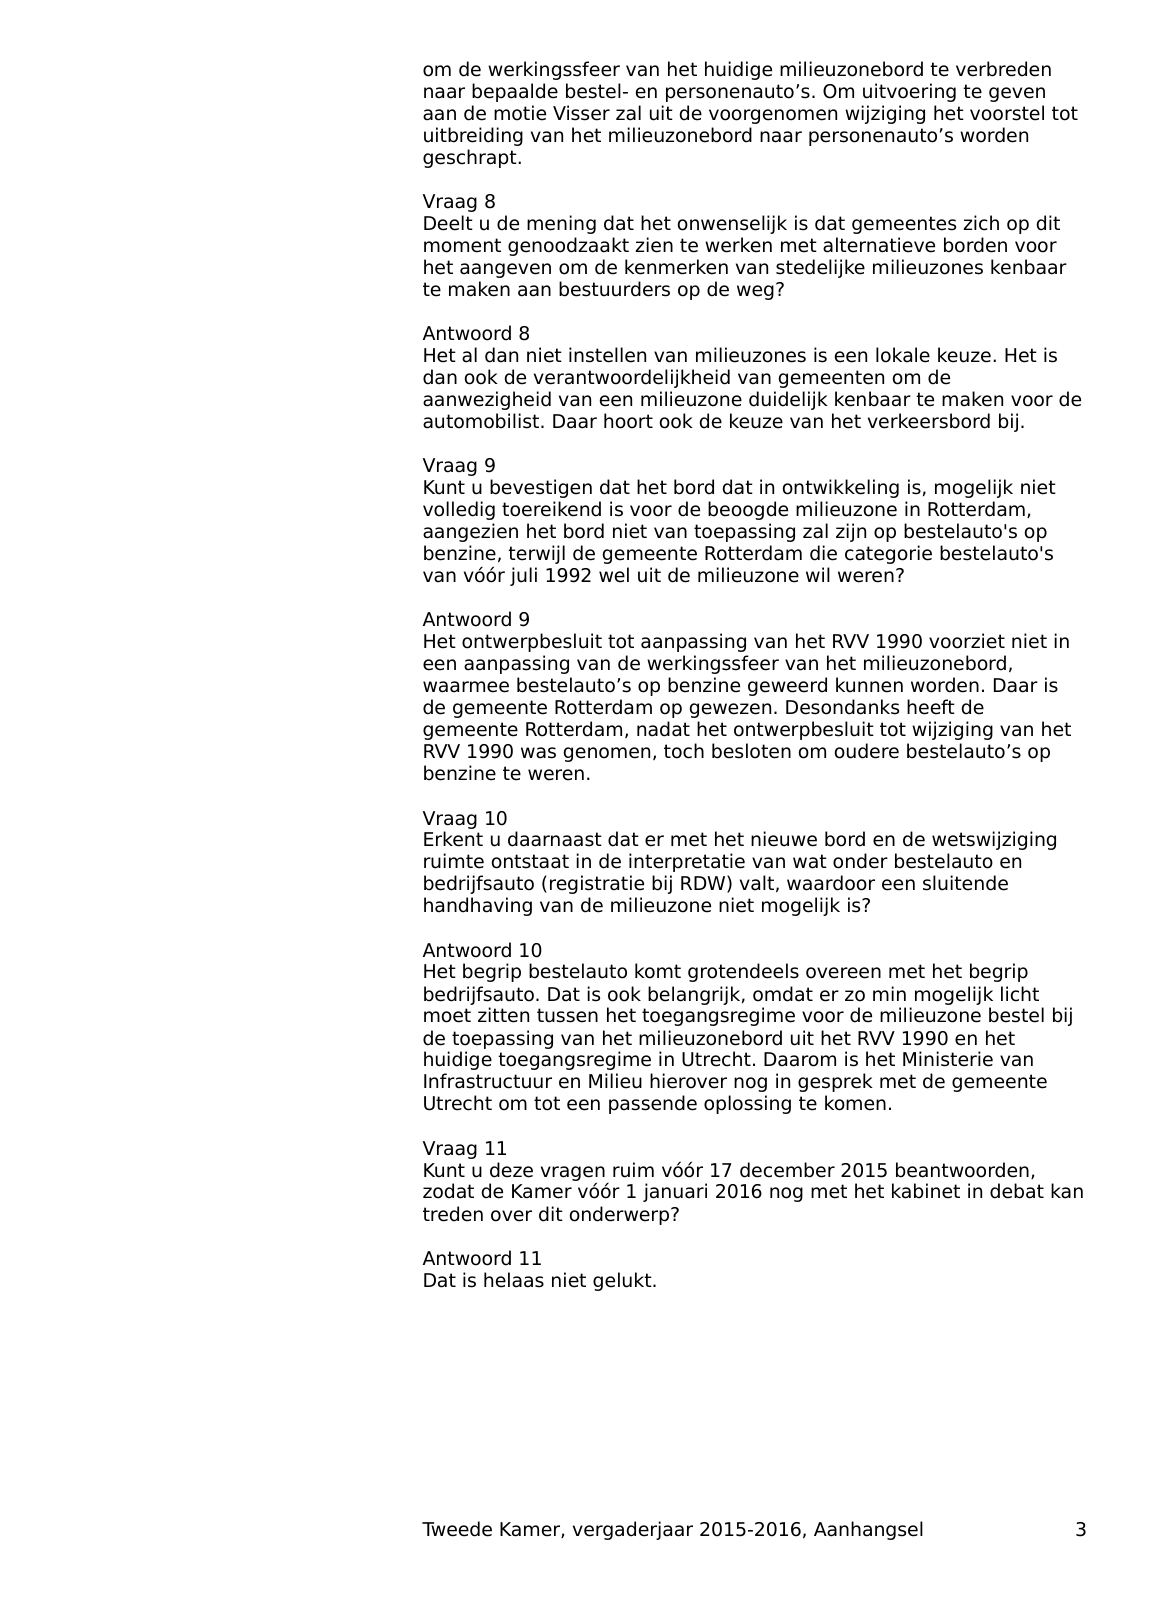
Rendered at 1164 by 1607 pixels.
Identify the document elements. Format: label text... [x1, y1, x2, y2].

text Vraag 9 [422, 455, 1087, 477]
text Kunt u bevestigen dat het bord dat in ontwikkeling is, mogelijk niet volledig toereikend is voor de beoogde milieuzone in Rotterdam, aangezien het bord niet van toepassing zal zijn op bestelauto's op benzine, terwijl de gemeente Rotterdam die categorie bestelauto's van vóór juli 1992 wel uit de milieuzone wil weren? [422, 477, 1087, 587]
text Vraag 11 [422, 1137, 1087, 1159]
text Deelt u de mening dat het onwenselijk is dat gemeentes zich op dit moment genoodzaakt zien te werken met alternatieve borden voor het aangeven om de kenmerken van stedelijke milieuzones kenbaar te maken aan bestuurders op de weg? [422, 213, 1087, 301]
text Dat is helaas niet gelukt. [422, 1269, 1087, 1292]
text Antwoord 10 [422, 939, 1087, 961]
text Kunt u deze vragen ruim vóór 17 december 2015 beantwoorden, zodat de Kamer vóór 1 januari 2016 nog met het kabinet in debat kan treden over dit onderwerp? [422, 1159, 1087, 1225]
text Erkent u daarnaast dat er met het nieuwe bord en de wetswijziging ruimte ontstaat in de interpretatie van wat onder bestelauto en bedrijfsauto (registratie bij RDW) valt, waardoor een sluitende handhaving van de milieuzone niet mogelijk is? [422, 829, 1087, 917]
text om de werkingssfeer van het huidige milieuzonebord te verbreden naar bepaalde bestel- en personenauto’s. Om uitvoering te geven aan de motie Visser zal uit de voorgenomen wijziging het voorstel tot uitbreiding van het milieuzonebord naar personenauto’s worden geschrapt. [422, 59, 1087, 169]
text Vraag 10 [422, 807, 1087, 829]
text Het ontwerpbesluit tot aanpassing van het RVV 1990 voorziet niet in een aanpassing van de werkingssfeer van het milieuzonebord, waarmee bestelauto’s op benzine geweerd kunnen worden. Daar is de gemeente Rotterdam op gewezen. Desondanks heeft de gemeente Rotterdam, nadat het ontwerpbesluit tot wijziging van het RVV 1990 was genomen, toch besloten om oudere bestelauto’s op benzine te weren. [422, 631, 1087, 785]
text Antwoord 8 [422, 323, 1087, 345]
text Antwoord 9 [422, 609, 1087, 631]
text Het begrip bestelauto komt grotendeels overeen met het begrip bedrijfsauto. Dat is ook belangrijk, omdat er zo min mogelijk licht moet zitten tussen het toegangsregime voor de milieuzone bestel bij de toepassing van het milieuzonebord uit het RVV 1990 en het huidige toegangsregime in Utrecht. Daarom is het Ministerie van Infrastructuur en Milieu hierover nog in gesprek met de gemeente Utrecht om tot een passende oplossing te komen. [422, 961, 1087, 1115]
text Vraag 8 [422, 191, 1087, 213]
text Antwoord 11 [422, 1248, 1087, 1269]
text Het al dan niet instellen van milieuzones is een lokale keuze. Het is dan ook de verantwoordelijkheid van gemeenten om de aanwezigheid van een milieuzone duidelijk kenbaar te maken voor de automobilist. Daar hoort ook de keuze van het verkeersbord bij. [422, 345, 1087, 433]
